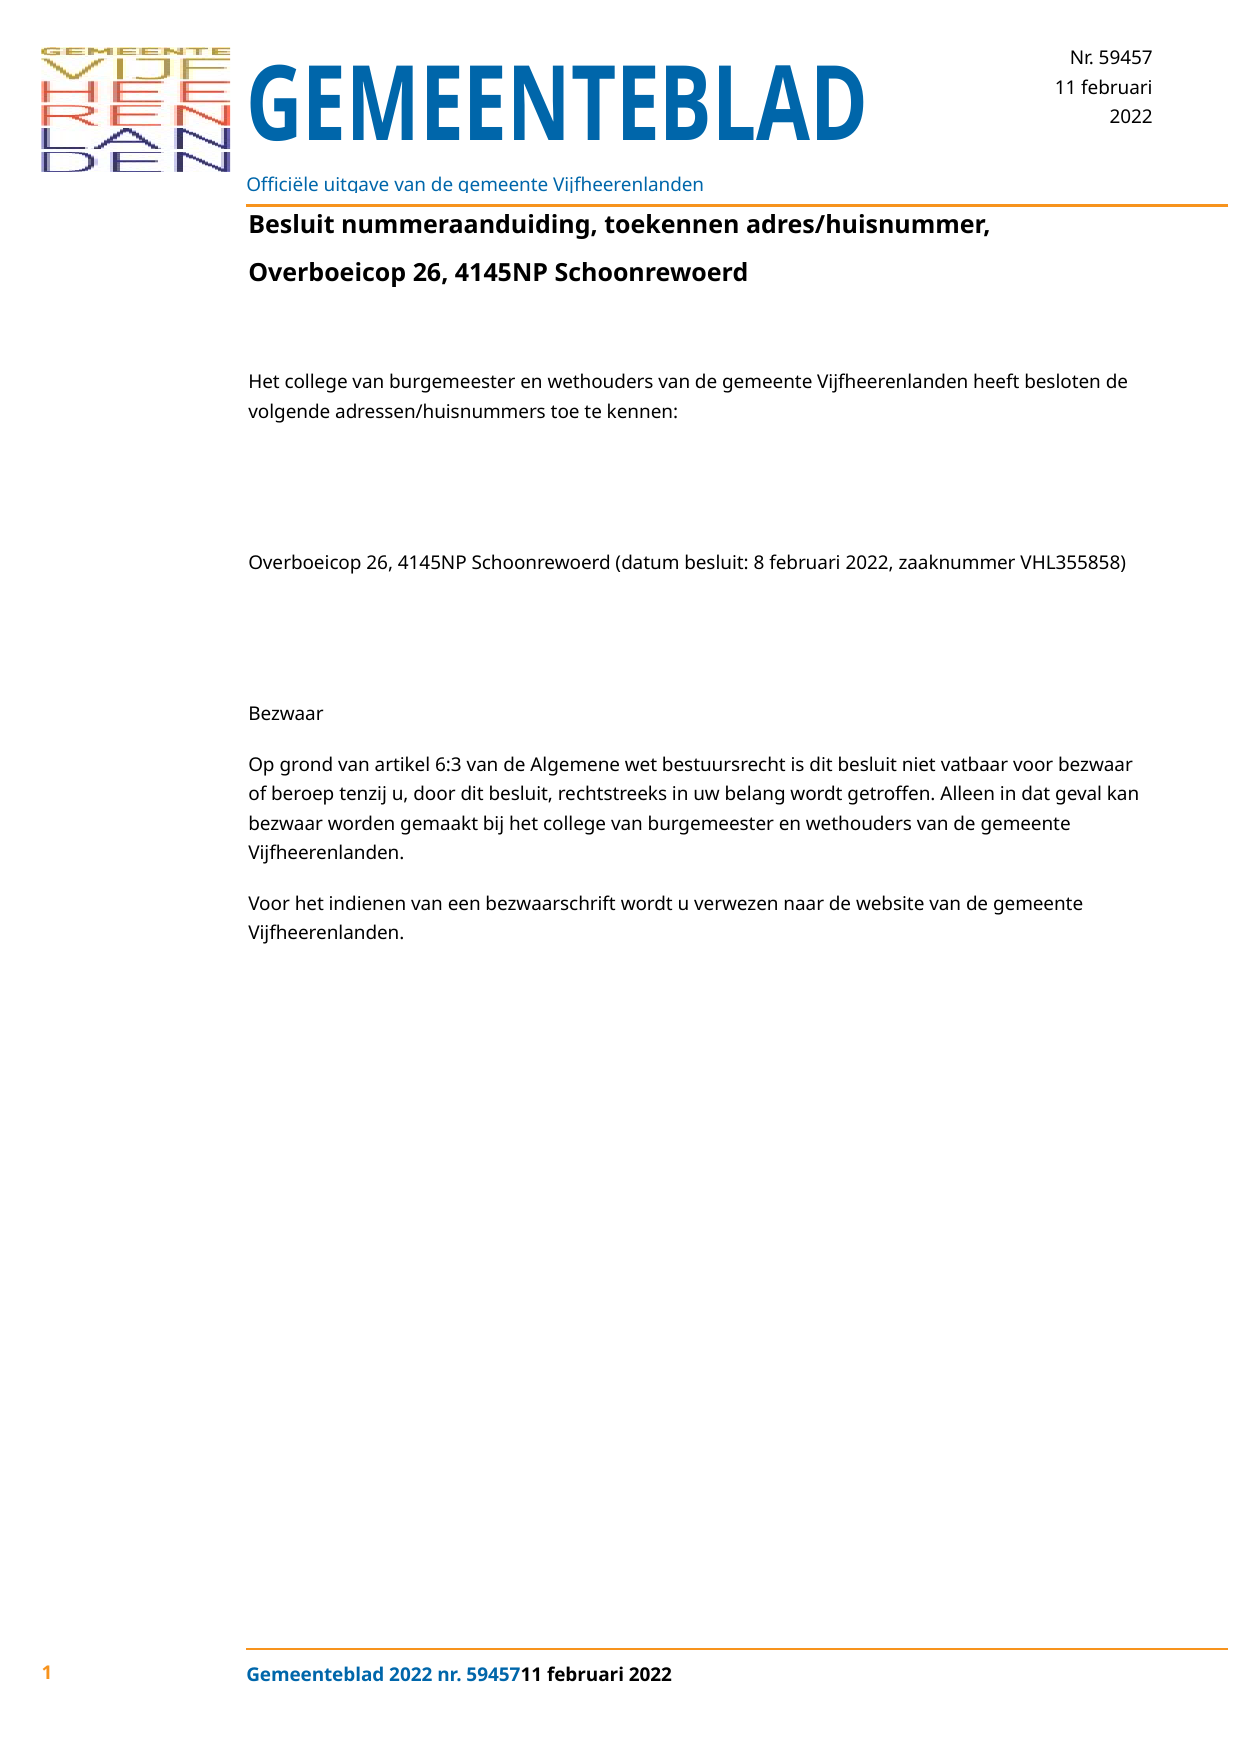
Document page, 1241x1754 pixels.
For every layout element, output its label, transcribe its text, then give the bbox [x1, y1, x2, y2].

picture [41, 47, 231, 172]
text Op grond van artikel 6:3 van de Algemene wet bestuursrecht is dit besluit niet vatbaar voor bezwaar of beroep tenzij u, door dit besluit, rechtstreeks in uw belang wordt getroffen. Alleen in dat geval kan bezwaar worden gemaakt bij het college van burgemeester en wethouders van de gemeente Vijfheerenlanden. [248, 751, 1152, 865]
text Bezwaar [248, 700, 1152, 726]
text Voor het indienen van een bezwaarschrift wordt u verwezen naar de website van de gemeente Vijfheerenlanden. [248, 890, 1152, 945]
text Overboeicop 26, 4145NP Schoonrewoerd (datum besluit: 8 februari 2022, zaaknummer VHL355858) [248, 549, 1152, 575]
text Besluit nummeraanduiding, toekennen adres/huisnummer, Overboeicop 26, 4145NP Schoonrewoerd [248, 207, 1152, 288]
text Het college van burgemeester en wethouders van de gemeente Vijfheerenlanden heeft besloten de volgende adressen/huisnummers toe te kennen: [248, 368, 1152, 424]
